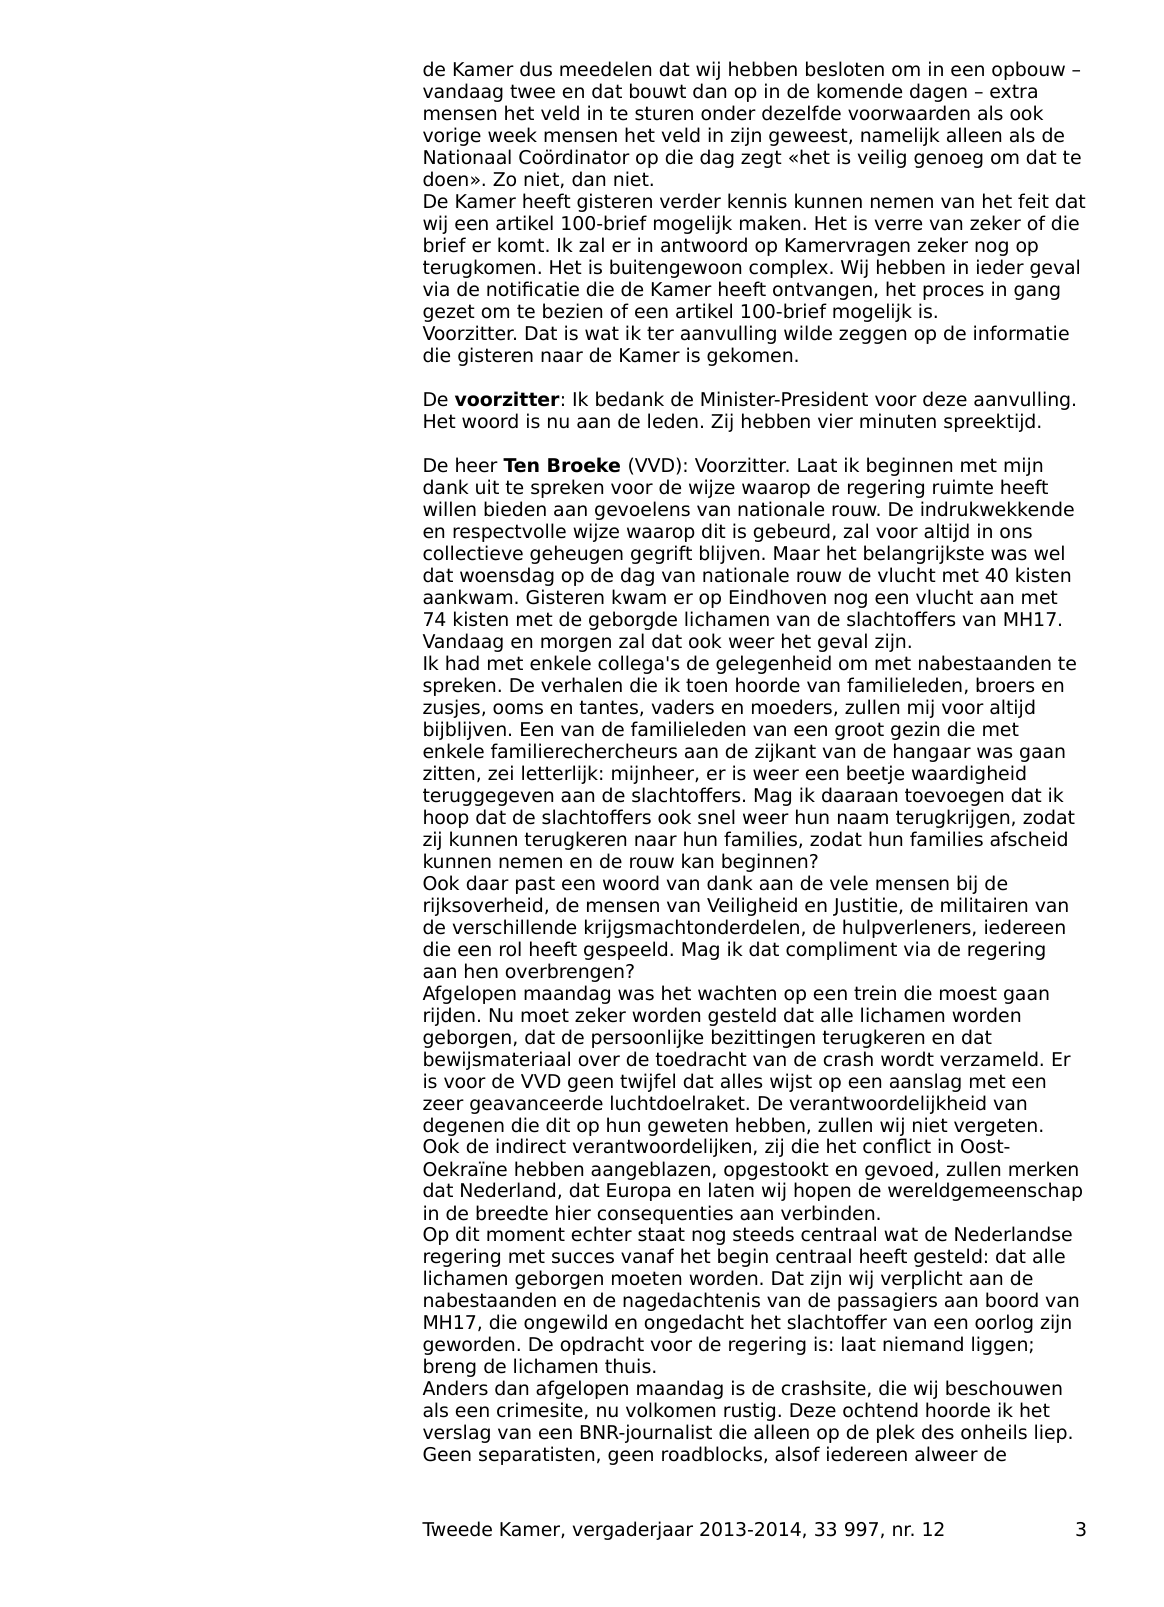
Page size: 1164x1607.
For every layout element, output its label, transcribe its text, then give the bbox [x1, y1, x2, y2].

text Voorzitter. Dat is wat ik ter aanvulling wilde zeggen op de informatie die gisteren naar de Kamer is gekomen. [422, 323, 1087, 367]
text Anders dan afgelopen maandag is de crashsite, die wij beschouwen als een crimesite, nu volkomen rustig. Deze ochtend hoorde ik het verslag van een BNR-journalist die alleen op de plek des onheils liep. Geen separatisten, geen roadblocks, alsof iedereen alweer de [422, 1378, 1087, 1466]
text Afgelopen maandag was het wachten op een trein die moest gaan rijden. Nu moet zeker worden gesteld dat alle lichamen worden geborgen, dat de persoonlijke bezittingen terugkeren en dat bewijsmateriaal over de toedracht van de crash wordt verzameld. Er is voor de VVD geen twijfel dat alles wijst op een aanslag met een zeer geavanceerde luchtdoelraket. De verantwoordelijkheid van degenen die dit op hun geweten hebben, zullen wij niet vergeten. Ook de indirect verantwoordelijken, zij die het conflict in Oost-Oekraïne hebben aangeblazen, opgestookt en gevoed, zullen merken dat Nederland, dat Europa en laten wij hopen de wereldgemeenschap in de breedte hier consequenties aan verbinden. [422, 983, 1087, 1224]
text De voorzitter: Ik bedank de Minister-President voor deze aanvulling. [422, 389, 1087, 411]
text Op dit moment echter staat nog steeds centraal wat de Nederlandse regering met succes vanaf het begin centraal heeft gesteld: dat alle lichamen geborgen moeten worden. Dat zijn wij verplicht aan de nabestaanden en de nagedachtenis van de passagiers aan boord van MH17, die ongewild en ongedacht het slachtoffer van een oorlog zijn geworden. De opdracht voor de regering is: laat niemand liggen; breng de lichamen thuis. [422, 1224, 1087, 1378]
text De heer Ten Broeke (VVD): Voorzitter. Laat ik beginnen met mijn dank uit te spreken voor de wijze waarop de regering ruimte heeft willen bieden aan gevoelens van nationale rouw. De indrukwekkende en respectvolle wijze waarop dit is gebeurd, zal voor altijd in ons collectieve geheugen gegrift blijven. Maar het belangrijkste was wel dat woensdag op de dag van nationale rouw de vlucht met 40 kisten aankwam. Gisteren kwam er op Eindhoven nog een vlucht aan met 74 kisten met de geborgde lichamen van de slachtoffers van MH17. Vandaag en morgen zal dat ook weer het geval zijn. [422, 455, 1087, 653]
text Het woord is nu aan de leden. Zij hebben vier minuten spreektijd. [422, 411, 1087, 433]
text De Kamer heeft gisteren verder kennis kunnen nemen van het feit dat wij een artikel 100-brief mogelijk maken. Het is verre van zeker of die brief er komt. Ik zal er in antwoord op Kamervragen zeker nog op terugkomen. Het is buitengewoon complex. Wij hebben in ieder geval via de notificatie die de Kamer heeft ontvangen, het proces in gang gezet om te bezien of een artikel 100-brief mogelijk is. [422, 191, 1087, 323]
text Ik had met enkele collega's de gelegenheid om met nabestaanden te spreken. De verhalen die ik toen hoorde van familieleden, broers en zusjes, ooms en tantes, vaders en moeders, zullen mij voor altijd bijblijven. Een van de familieleden van een groot gezin die met enkele familierechercheurs aan de zijkant van de hangaar was gaan zitten, zei letterlijk: mijnheer, er is weer een beetje waardigheid teruggegeven aan de slachtoffers. Mag ik daaraan toevoegen dat ik hoop dat de slachtoffers ook snel weer hun naam terugkrijgen, zodat zij kunnen terugkeren naar hun families, zodat hun families afscheid kunnen nemen en de rouw kan beginnen? [422, 653, 1087, 873]
text de Kamer dus meedelen dat wij hebben besloten om in een opbouw – vandaag twee en dat bouwt dan op in de komende dagen – extra mensen het veld in te sturen onder dezelfde voorwaarden als ook vorige week mensen het veld in zijn geweest, namelijk alleen als de Nationaal Coördinator op die dag zegt «het is veilig genoeg om dat te doen». Zo niet, dan niet. [422, 59, 1087, 191]
text Ook daar past een woord van dank aan de vele mensen bij de rijksoverheid, de mensen van Veiligheid en Justitie, de militairen van de verschillende krijgsmachtonderdelen, de hulpverleners, iedereen die een rol heeft gespeeld. Mag ik dat compliment via de regering aan hen overbrengen? [422, 873, 1087, 983]
